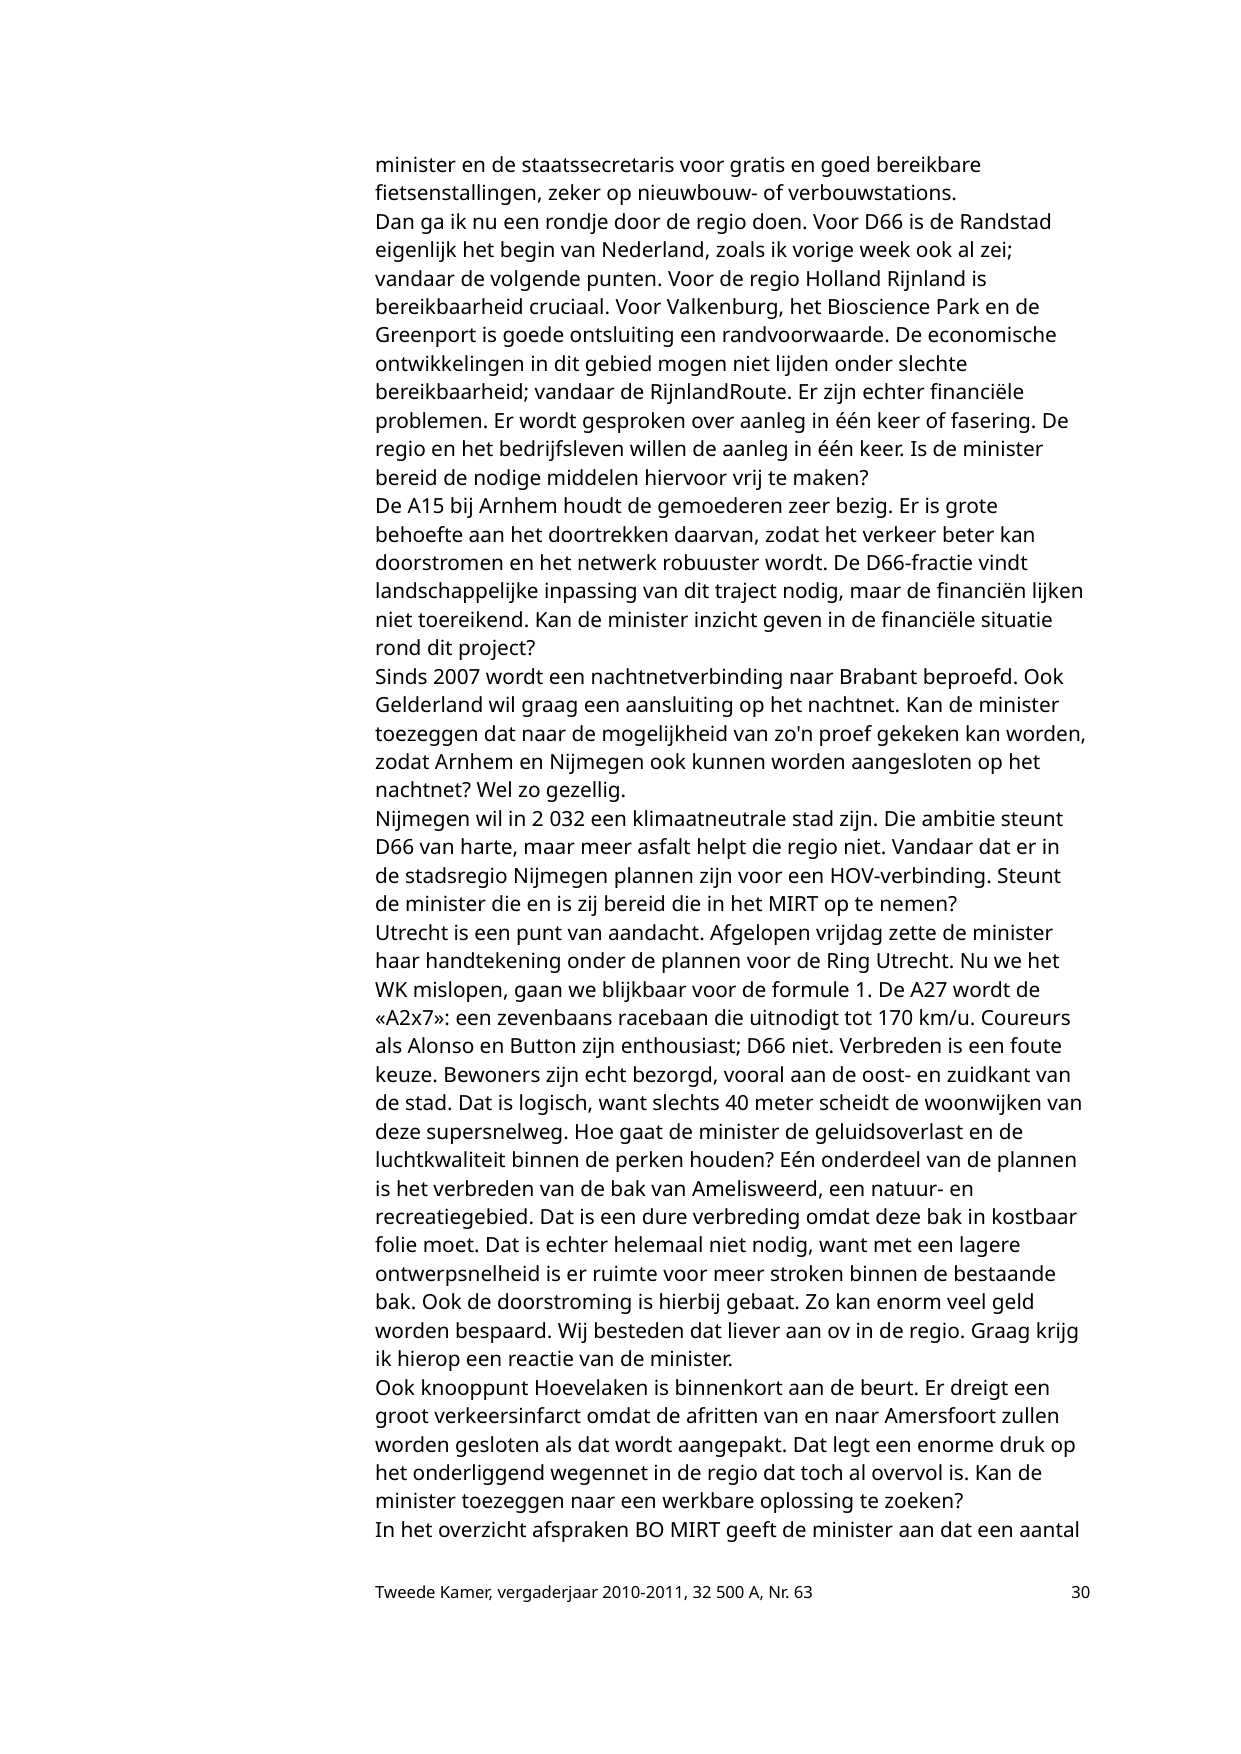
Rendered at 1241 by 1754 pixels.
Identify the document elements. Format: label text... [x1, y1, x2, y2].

text Ook knooppunt Hoevelaken is binnenkort aan de beurt. Er dreigt een groot verkeersinfarct omdat de afritten van en naar Amersfoort zullen worden gesloten als dat wordt aangepakt. Dat legt een enorme druk op het onderliggend wegennet in de regio dat toch al overvol is. Kan de minister toezeggen naar een werkbare oplossing te zoeken? [375, 1373, 1090, 1515]
text Utrecht is een punt van aandacht. Afgelopen vrijdag zette de minister haar handtekening onder de plannen voor de Ring Utrecht. Nu we het WK mislopen, gaan we blijkbaar voor de formule 1. De A27 wordt de «A2x7»: een zevenbaans racebaan die uitnodigt tot 170 km/u. Coureurs als Alonso en Button zijn enthousiast; D66 niet. Verbreden is een foute keuze. Bewoners zijn echt bezorgd, vooral aan de oost- en zuidkant van de stad. Dat is logisch, want slechts 40 meter scheidt de woonwijken van deze supersnelweg. Hoe gaat de minister de geluidsoverlast en de luchtkwaliteit binnen de perken houden? Eén onderdeel van de plannen is het verbreden van de bak van Amelisweerd, een natuur- en recreatiegebied. Dat is een dure verbreding omdat deze bak in kostbaar folie moet. Dat is echter helemaal niet nodig, want met een lagere ontwerpsnelheid is er ruimte voor meer stroken binnen de bestaande bak. Ook de doorstroming is hierbij gebaat. Zo kan enorm veel geld worden bespaard. Wij besteden dat liever aan ov in de regio. Graag krijg ik hierop een reactie van de minister. [375, 918, 1090, 1373]
text minister en de staatssecretaris voor gratis en goed bereikbare fietsenstallingen, zeker op nieuwbouw- of verbouwstations. [375, 150, 1090, 207]
text Nijmegen wil in 2 032 een klimaatneutrale stad zijn. Die ambitie steunt D66 van harte, maar meer asfalt helpt die regio niet. Vandaar dat er in de stadsregio Nijmegen plannen zijn voor een HOV-verbinding. Steunt de minister die en is zij bereid die in het MIRT op te nemen? [375, 804, 1090, 918]
text Sinds 2007 wordt een nachtnetverbinding naar Brabant beproefd. Ook Gelderland wil graag een aansluiting op het nachtnet. Kan de minister toezeggen dat naar de mogelijkheid van zo'n proef gekeken kan worden, zodat Arnhem en Nijmegen ook kunnen worden aangesloten op het nachtnet? Wel zo gezellig. [375, 662, 1090, 804]
text Dan ga ik nu een rondje door de regio doen. Voor D66 is de Randstad eigenlijk het begin van Nederland, zoals ik vorige week ook al zei; vandaar de volgende punten. Voor de regio Holland Rijnland is bereikbaarheid cruciaal. Voor Valkenburg, het Bioscience Park en de Greenport is goede ontsluiting een randvoorwaarde. De economische ontwikkelingen in dit gebied mogen niet lijden onder slechte bereikbaarheid; vandaar de RijnlandRoute. Er zijn echter financiële problemen. Er wordt gesproken over aanleg in één keer of fasering. De regio en het bedrijfsleven willen de aanleg in één keer. Is de minister bereid de nodige middelen hiervoor vrij te maken? [375, 207, 1090, 491]
text In het overzicht afspraken BO MIRT geeft de minister aan dat een aantal [375, 1515, 1090, 1543]
text De A15 bij Arnhem houdt de gemoederen zeer bezig. Er is grote behoefte aan het doortrekken daarvan, zodat het verkeer beter kan doorstromen en het netwerk robuuster wordt. De D66-fractie vindt landschappelijke inpassing van dit traject nodig, maar de financiën lijken niet toereikend. Kan de minister inzicht geven in de financiële situatie rond dit project? [375, 491, 1090, 662]
